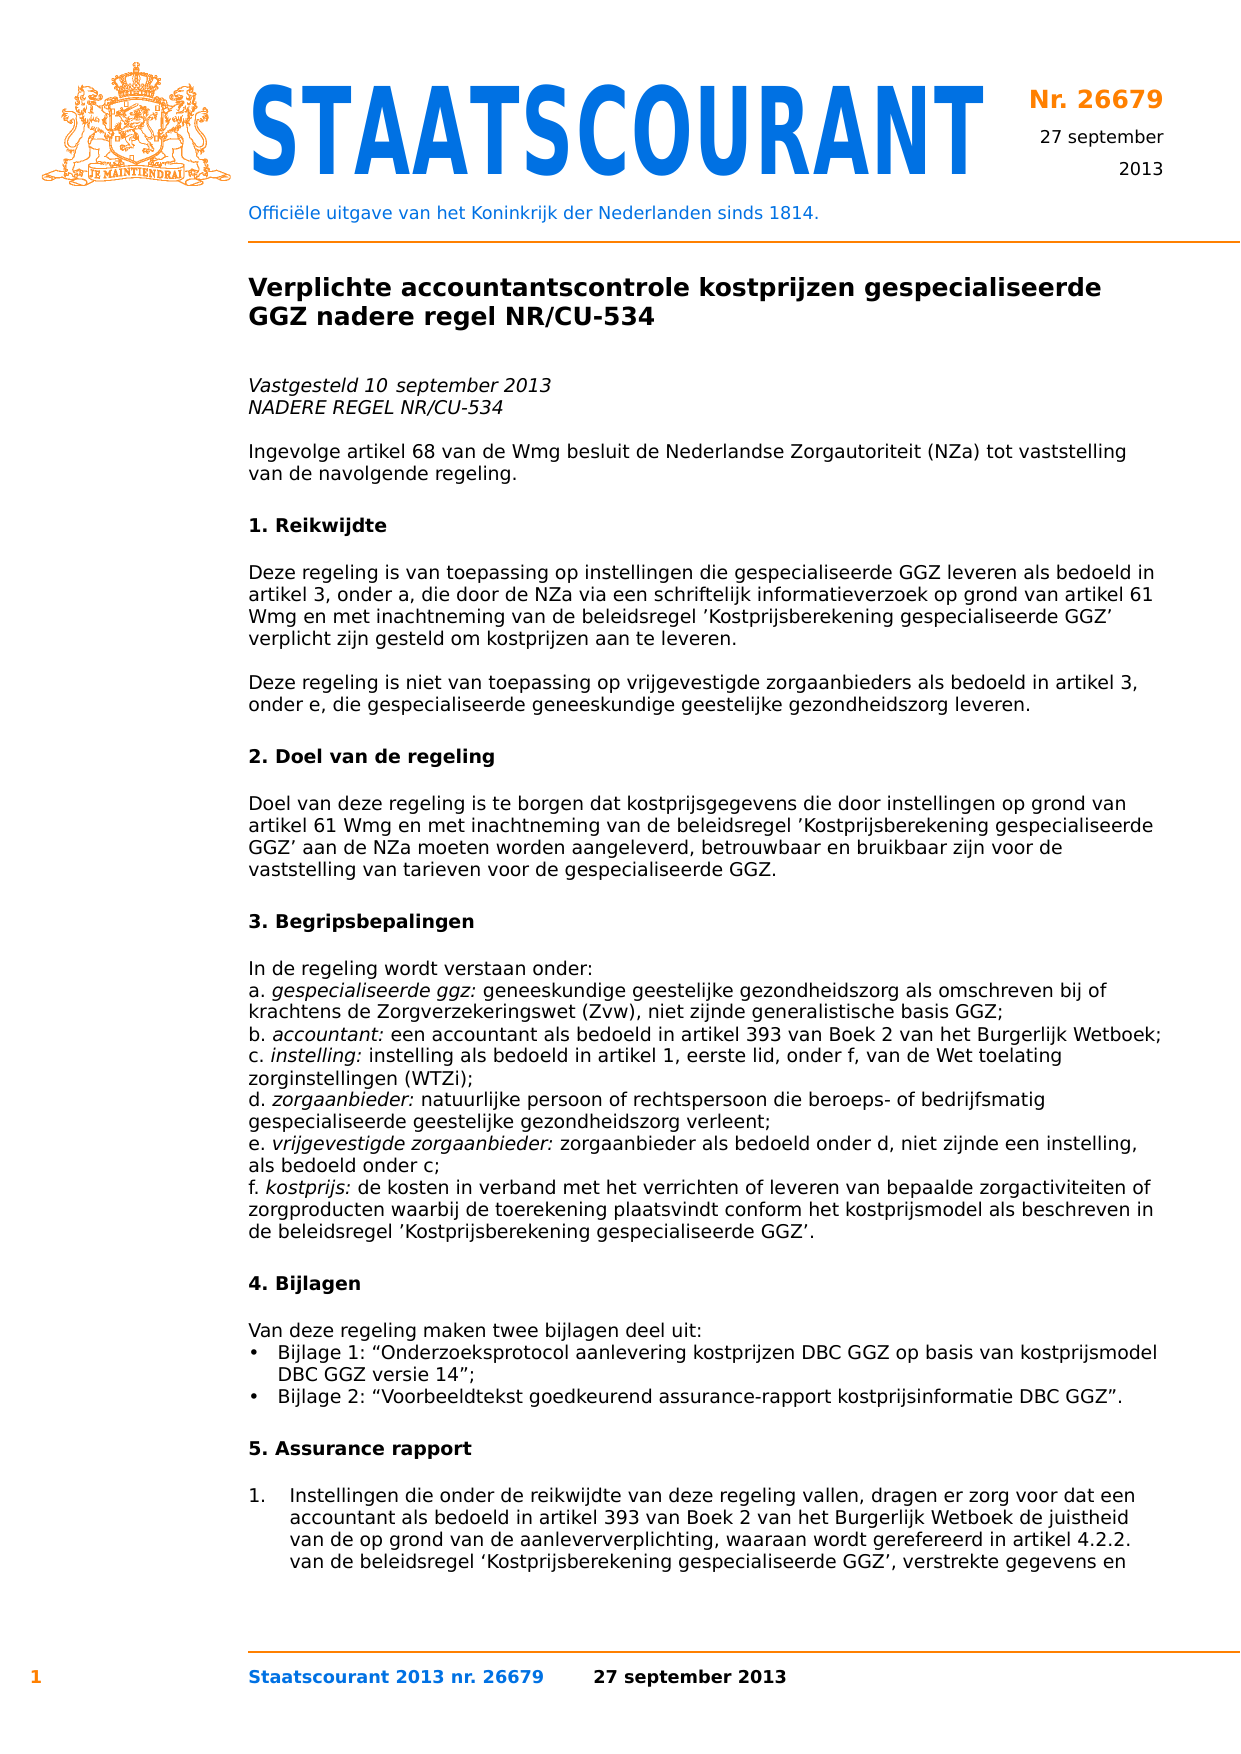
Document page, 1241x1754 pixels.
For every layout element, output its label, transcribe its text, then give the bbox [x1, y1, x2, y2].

subtitle 2. Doel van de regeling [248, 746, 1163, 768]
picture [41, 62, 231, 186]
subtitle 3. Begripsbepalingen [248, 911, 1163, 932]
text d. zorgaanbieder: natuurlijke persoon of rechtspersoon die beroeps- of bedrijfsmatig gespecialiseerde geestelijke gezondheidszorg verleent; [248, 1089, 1163, 1133]
text Vastgesteld 10 september 2013 [248, 375, 1163, 397]
table_header [25, 62, 248, 241]
text c. instelling: instelling als bedoeld in artikel 1, eerste lid, onder f, van de Wet toelating zorginstellingen (WTZi); [248, 1045, 1163, 1089]
subtitle 4. Bijlagen [248, 1273, 1163, 1295]
table_cell Officiële uitgave van het Koninkrijk der Nederlanden sinds 1814. [248, 203, 1240, 241]
text Deze regeling is niet van toepassing op vrijgevestigde zorgaanbieders als bedoeld in artikel 3, onder e, die gespecialiseerde geneeskundige geestelijke gezondheidszorg leveren. [248, 672, 1163, 716]
table_cell 2013 [998, 153, 1240, 203]
subtitle 5. Assurance rapport [248, 1438, 1163, 1460]
text Deze regeling is van toepassing op instellingen die gespecialiseerde GGZ leveren als bedoeld in artikel 3, onder a, die door de NZa via een schriftelijk informatieverzoek op grond van artikel 61 Wmg en met inachtneming van de beleidsregel ’Kostprijsberekening gespecialiseerde GGZ’ verplicht zijn gesteld om kostprijzen aan te leveren. [248, 562, 1163, 650]
table_header Nr. 26679 [998, 62, 1240, 121]
text b. accountant: een accountant als bedoeld in artikel 393 van Boek 2 van het Burgerlijk Wetboek; [248, 1023, 1163, 1045]
subtitle 1. Reikwijdte [248, 515, 1163, 537]
text • Bijlage 1: “Onderzoeksprotocol aanlevering kostprijzen DBC GGZ op basis van kostprijsmodel DBC GGZ versie 14”; [248, 1342, 1163, 1386]
subtitle Verplichte accountantscontrole kostprijzen gespecialiseerde GGZ nadere regel NR/CU-534 [248, 273, 1163, 331]
text Ingevolge artikel 68 van de Wmg besluit de Nederlandse Zorgautoriteit (NZa) tot vaststelling van de navolgende regeling. [248, 441, 1163, 485]
text e. vrijgevestigde zorgaanbieder: zorgaanbieder als bedoeld onder d, niet zijnde een instelling, als bedoeld onder c; [248, 1133, 1163, 1177]
text Doel van deze regeling is te borgen dat kostprijsgegevens die door instellingen op grond van artikel 61 Wmg en met inachtneming van de beleidsregel ’Kostprijsberekening gespecialiseerde GGZ’ aan de NZa moeten worden aangeleverd, betrouwbaar en bruikbaar zijn voor de vaststelling van tarieven voor de gespecialiseerde GGZ. [248, 793, 1163, 881]
table_cell 27 september [998, 121, 1240, 153]
table_header STAATSCOURANT [248, 62, 998, 203]
text Van deze regeling maken twee bijlagen deel uit: [248, 1320, 1163, 1342]
text f. kostprijs: de kosten in verband met het verrichten of leveren van bepaalde zorgactiviteiten of zorgproducten waarbij de toerekening plaatsvindt conform het kostprijsmodel als beschreven in de beleidsregel ’Kostprijsberekening gespecialiseerde GGZ’. [248, 1177, 1163, 1243]
text NADERE REGEL NR/CU-534 [248, 397, 1163, 419]
text a. gespecialiseerde ggz: geneeskundige geestelijke gezondheidszorg als omschreven bij of krachtens de Zorgverzekeringswet (Zvw), niet zijnde generalistische basis GGZ; [248, 979, 1163, 1023]
text In de regeling wordt verstaan onder: [248, 957, 1163, 979]
text 1. Instellingen die onder de reikwijdte van deze regeling vallen, dragen er zorg voor dat een accountant als bedoeld in artikel 393 van Boek 2 van het Burgerlijk Wetboek de juistheid van de op grond van de aanleververplichting, waaraan wordt gerefereerd in artikel 4.2.2. van de beleidsregel ‘Kostprijsberekening gespecialiseerde GGZ’, verstrekte gegevens en [248, 1485, 1163, 1573]
text • Bijlage 2: “Voorbeeldtekst goedkeurend assurance-rapport kostprijsinformatie DBC GGZ”. [248, 1386, 1163, 1408]
